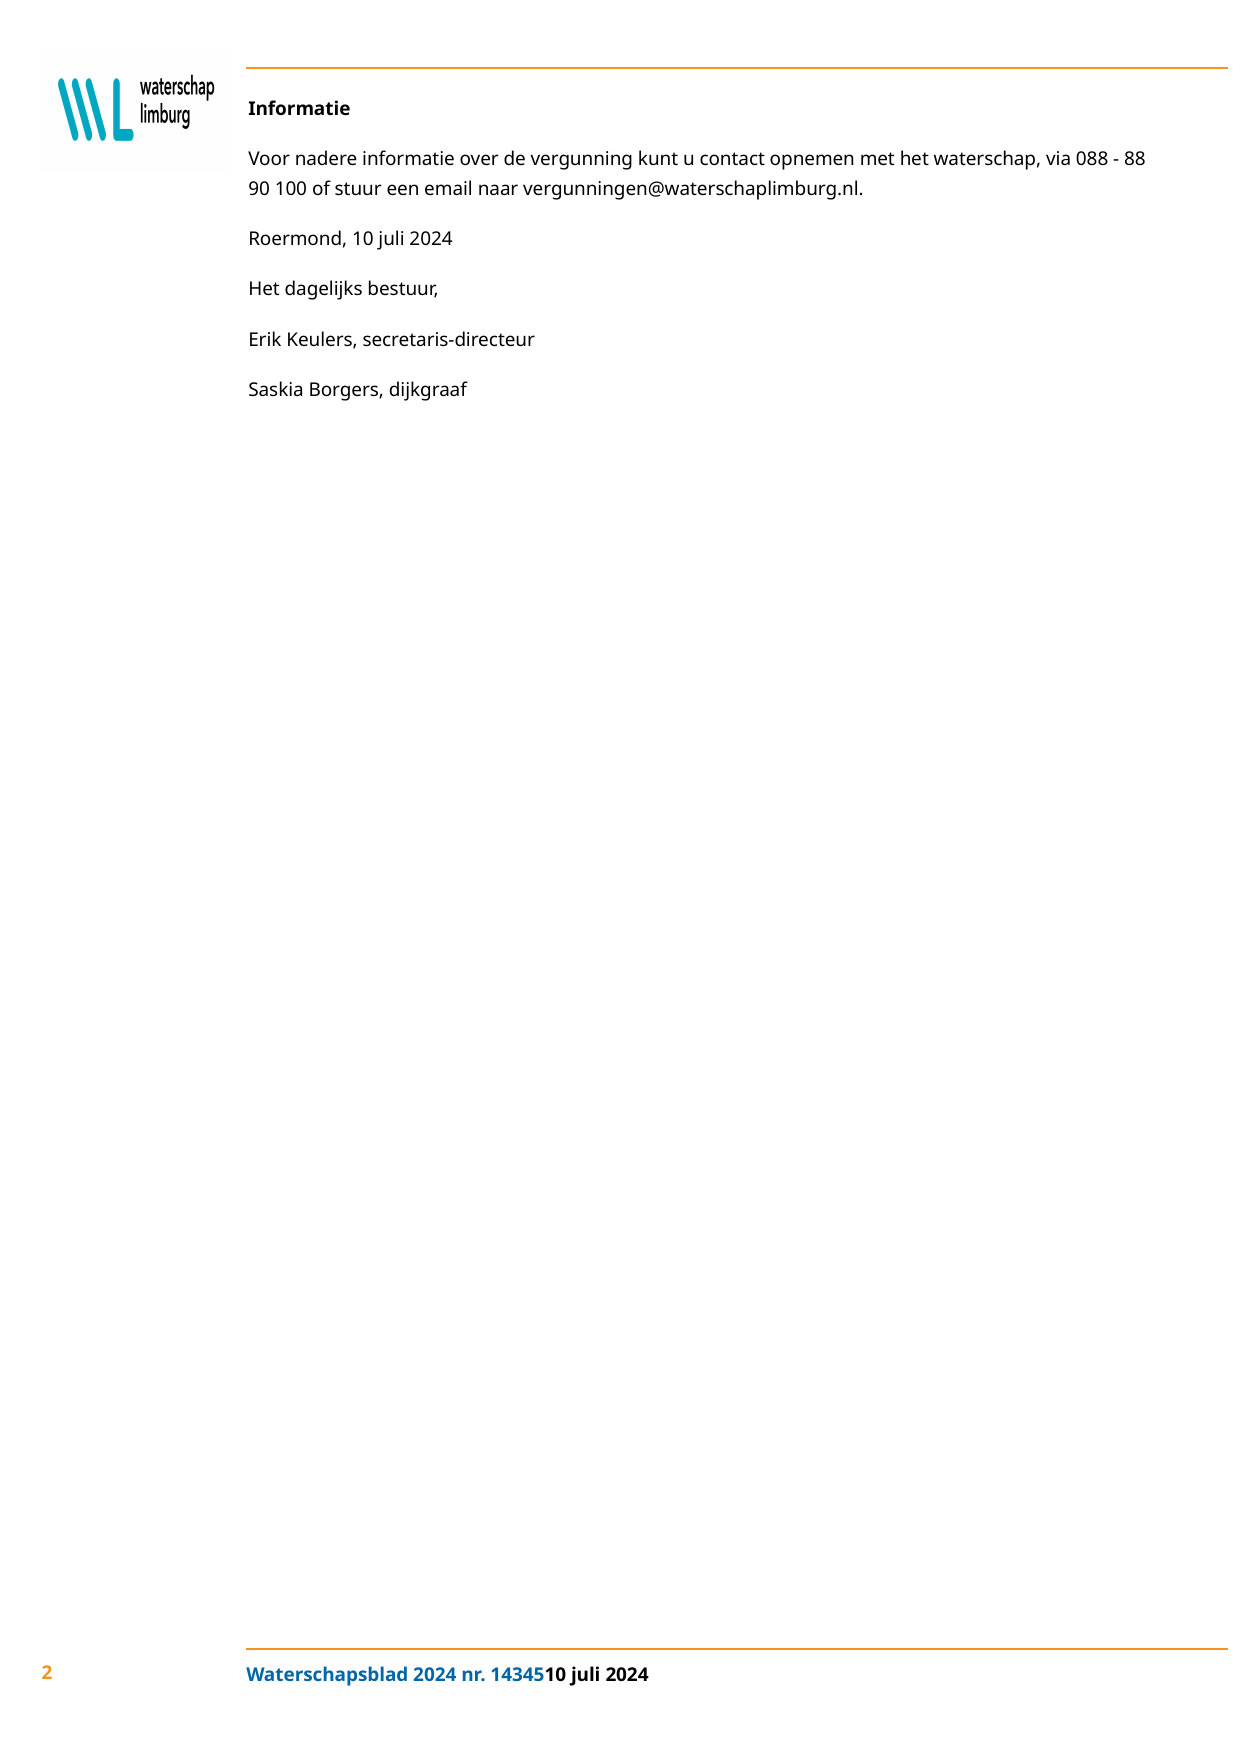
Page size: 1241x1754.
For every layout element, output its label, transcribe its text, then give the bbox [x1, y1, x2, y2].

text Informatie [248, 95, 1152, 121]
text Het dagelijks bestuur, [248, 276, 1152, 301]
text Voor nadere informatie over de vergunning kunt u contact opnemen met het waterschap, via 088 - 88 90 100 of stuur een email naar vergunningen@waterschaplimburg.nl. [248, 145, 1152, 201]
text Roermond, 10 juli 2024 [248, 225, 1152, 251]
text Saskia Borgers, dijkgraaf [248, 376, 1152, 402]
picture [41, 47, 231, 172]
text Erik Keulers, secretaris-directeur [248, 326, 1152, 352]
